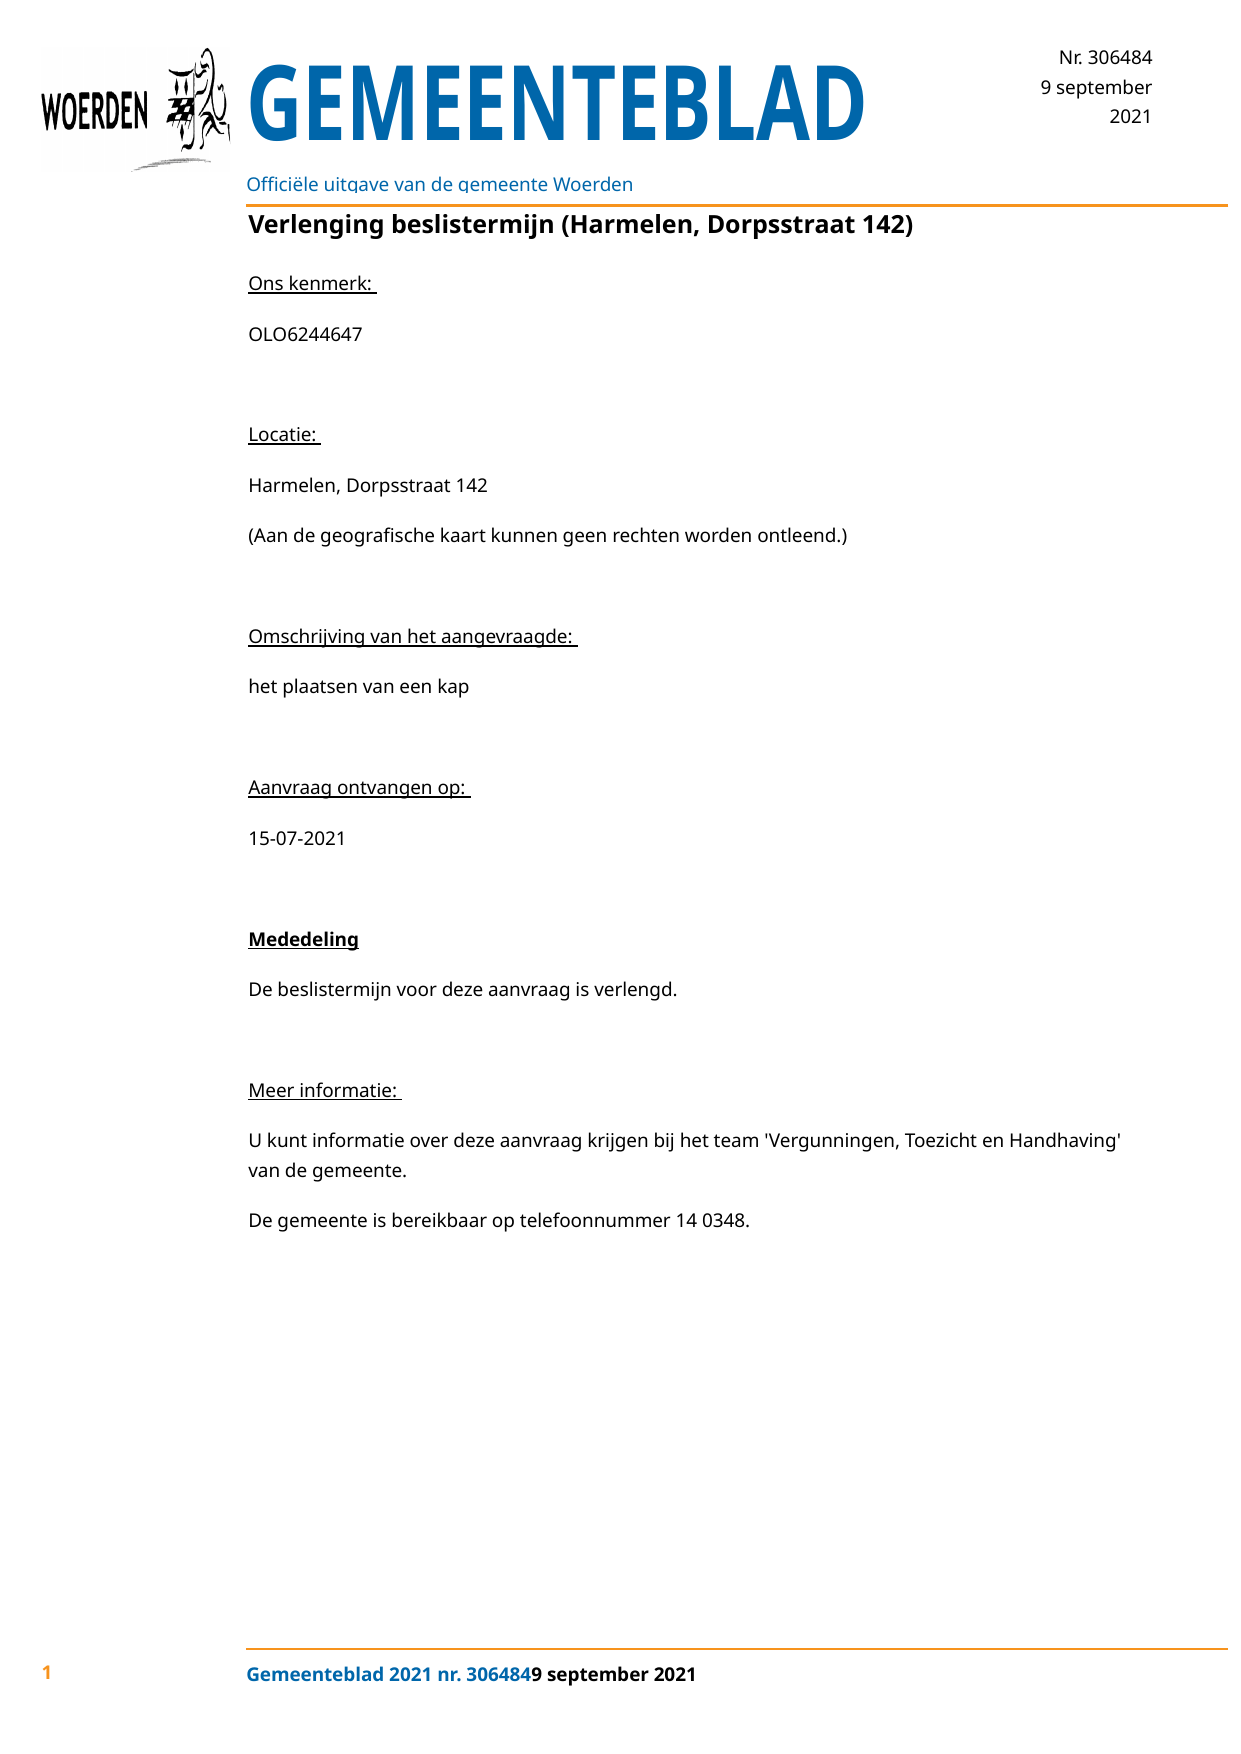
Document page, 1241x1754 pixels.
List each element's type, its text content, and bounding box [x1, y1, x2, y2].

text Verlenging beslistermijn (Harmelen, Dorpsstraat 142) [248, 207, 1152, 241]
text Locatie: [248, 422, 1152, 447]
text Ons kenmerk: [248, 270, 1152, 296]
text OLO6244647 [248, 321, 1152, 346]
text De beslistermijn voor deze aanvraag is verlengd. [248, 976, 1152, 1002]
picture [41, 47, 231, 172]
text het plaatsen van een kap [248, 674, 1152, 699]
text Aanvraag ontvangen op: [248, 774, 1152, 800]
text Omschrijving van het aangevraagde: [248, 623, 1152, 649]
text (Aan de geografische kaart kunnen geen rechten worden ontleend.) [248, 522, 1152, 548]
text Meer informatie: [248, 1077, 1152, 1103]
text 15-07-2021 [248, 825, 1152, 851]
text De gemeente is bereikbaar op telefoonnummer 14 0348. [248, 1207, 1152, 1233]
text Mededeling [248, 926, 1152, 951]
text U kunt informatie over deze aanvraag krijgen bij het team 'Vergunningen, Toezicht en Handhaving' van de gemeente. [248, 1127, 1152, 1183]
text Harmelen, Dorpsstraat 142 [248, 472, 1152, 498]
